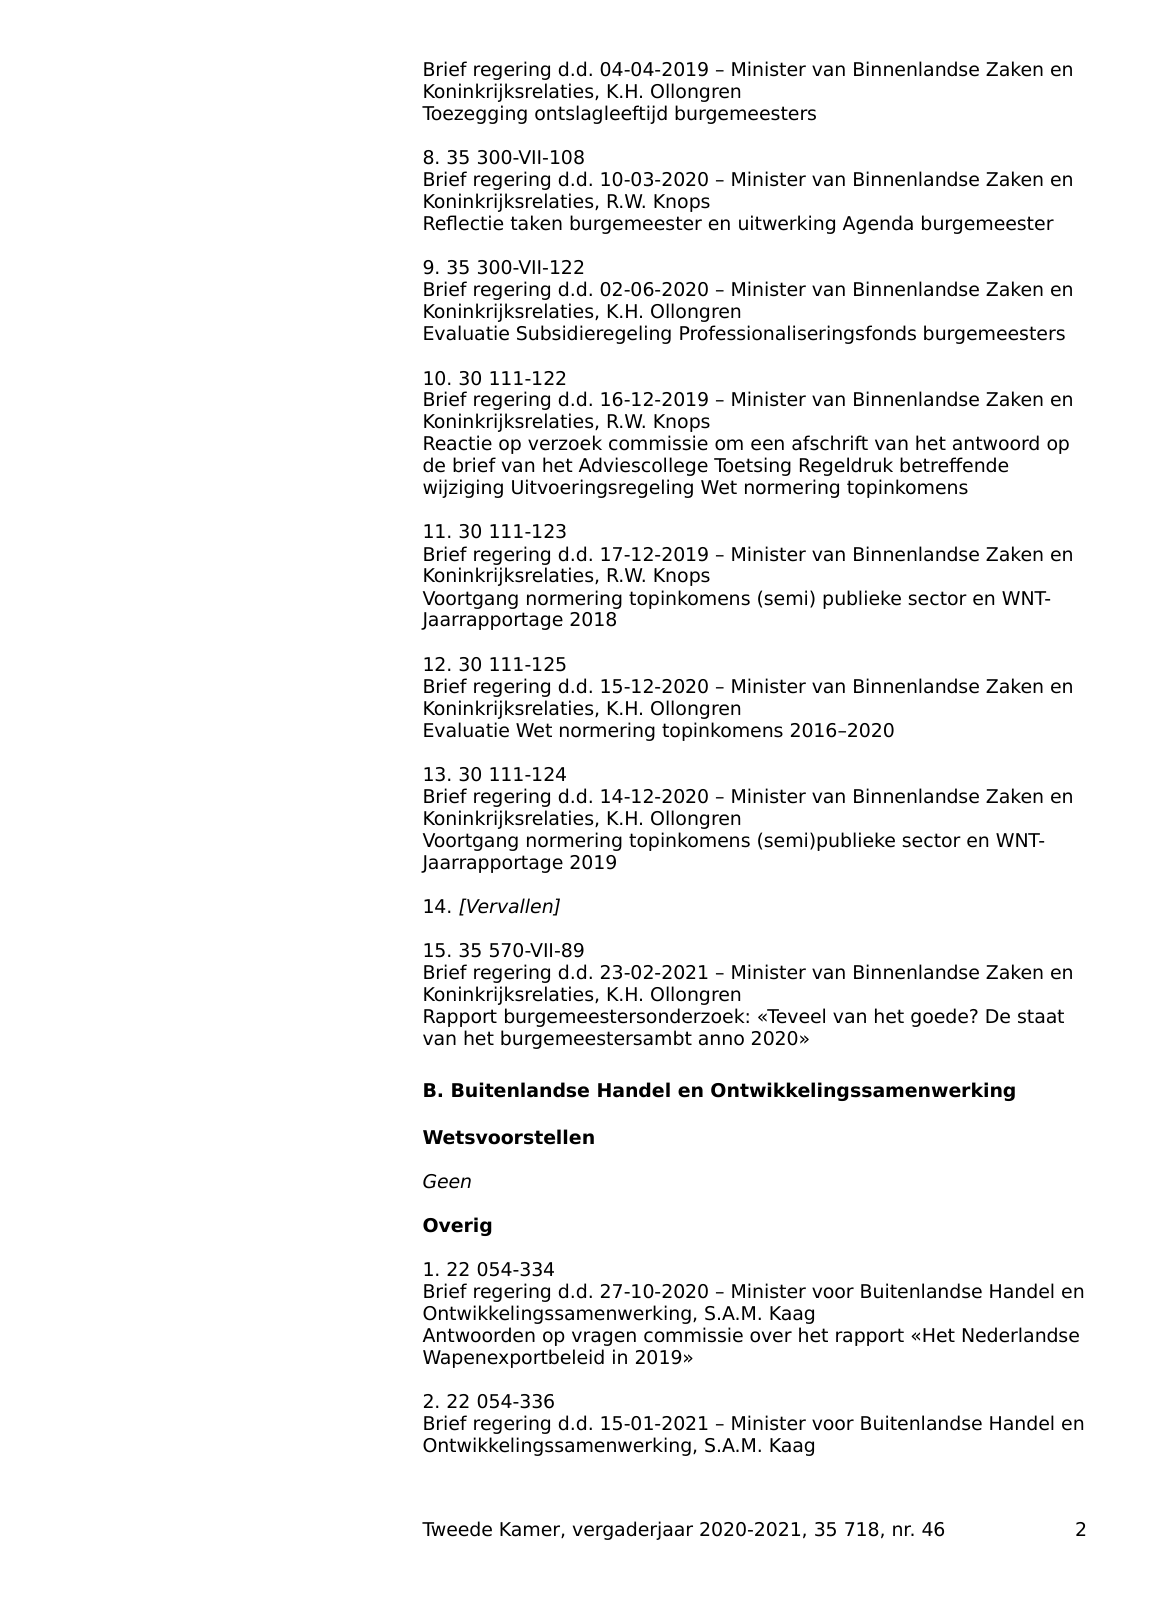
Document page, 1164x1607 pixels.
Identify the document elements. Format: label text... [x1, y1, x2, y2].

text Brief regering d.d. 23-02-2021 – Minister van Binnenlandse Zaken en Koninkrijksrelaties, K.H. Ollongren [422, 962, 1087, 1006]
subtitle B. Buitenlandse Handel en Ontwikkelingssamenwerking [422, 1080, 1087, 1102]
text Brief regering d.d. 27-10-2020 – Minister voor Buitenlandse Handel en Ontwikkelingssamenwerking, S.A.M. Kaag [422, 1281, 1087, 1325]
subtitle Wetsvoorstellen [422, 1127, 1087, 1149]
text Toezegging ontslagleeftijd burgemeesters [422, 103, 1087, 125]
text 12. 30 111-125 [422, 653, 1087, 676]
text Brief regering d.d. 04-04-2019 – Minister van Binnenlandse Zaken en Koninkrijksrelaties, K.H. Ollongren [422, 59, 1087, 103]
text Antwoorden op vragen commissie over het rapport «Het Nederlandse Wapenexportbeleid in 2019» [422, 1325, 1087, 1369]
text 2. 22 054-336 [422, 1391, 1087, 1413]
text Brief regering d.d. 15-12-2020 – Minister van Binnenlandse Zaken en Koninkrijksrelaties, K.H. Ollongren [422, 676, 1087, 719]
text 14. [Vervallen] [422, 896, 1087, 918]
text Reactie op verzoek commissie om een afschrift van het antwoord op de brief van het Adviescollege Toetsing Regeldruk betreffende wijziging Uitvoeringsregeling Wet normering topinkomens [422, 433, 1087, 499]
text Voortgang normering topinkomens (semi) publieke sector en WNT-Jaarrapportage 2018 [422, 587, 1087, 631]
text Brief regering d.d. 14-12-2020 – Minister van Binnenlandse Zaken en Koninkrijksrelaties, K.H. Ollongren [422, 786, 1087, 829]
text 13. 30 111-124 [422, 764, 1087, 786]
text 1. 22 054-334 [422, 1259, 1087, 1281]
text Rapport burgemeestersonderzoek: «Teveel van het goede? De staat van het burgemeestersambt anno 2020» [422, 1006, 1087, 1050]
text Reflectie taken burgemeester en uitwerking Agenda burgemeester [422, 213, 1087, 235]
text 11. 30 111-123 [422, 521, 1087, 543]
text 10. 30 111-122 [422, 367, 1087, 389]
text Brief regering d.d. 10-03-2020 – Minister van Binnenlandse Zaken en Koninkrijksrelaties, R.W. Knops [422, 169, 1087, 213]
text 15. 35 570-VII-89 [422, 940, 1087, 962]
text Brief regering d.d. 17-12-2019 – Minister van Binnenlandse Zaken en Koninkrijksrelaties, R.W. Knops [422, 543, 1087, 587]
subtitle Geen [422, 1171, 1087, 1193]
text Evaluatie Subsidieregeling Professionaliseringsfonds burgemeesters [422, 323, 1087, 345]
text Brief regering d.d. 02-06-2020 – Minister van Binnenlandse Zaken en Koninkrijksrelaties, K.H. Ollongren [422, 279, 1087, 323]
text Voortgang normering topinkomens (semi)publieke sector en WNT-Jaarrapportage 2019 [422, 829, 1087, 873]
text Brief regering d.d. 16-12-2019 – Minister van Binnenlandse Zaken en Koninkrijksrelaties, R.W. Knops [422, 389, 1087, 433]
text Brief regering d.d. 15-01-2021 – Minister voor Buitenlandse Handel en Ontwikkelingssamenwerking, S.A.M. Kaag [422, 1413, 1087, 1457]
text 9. 35 300-VII-122 [422, 257, 1087, 279]
subtitle Overig [422, 1215, 1087, 1237]
text Evaluatie Wet normering topinkomens 2016–2020 [422, 719, 1087, 741]
text 8. 35 300-VII-108 [422, 147, 1087, 169]
